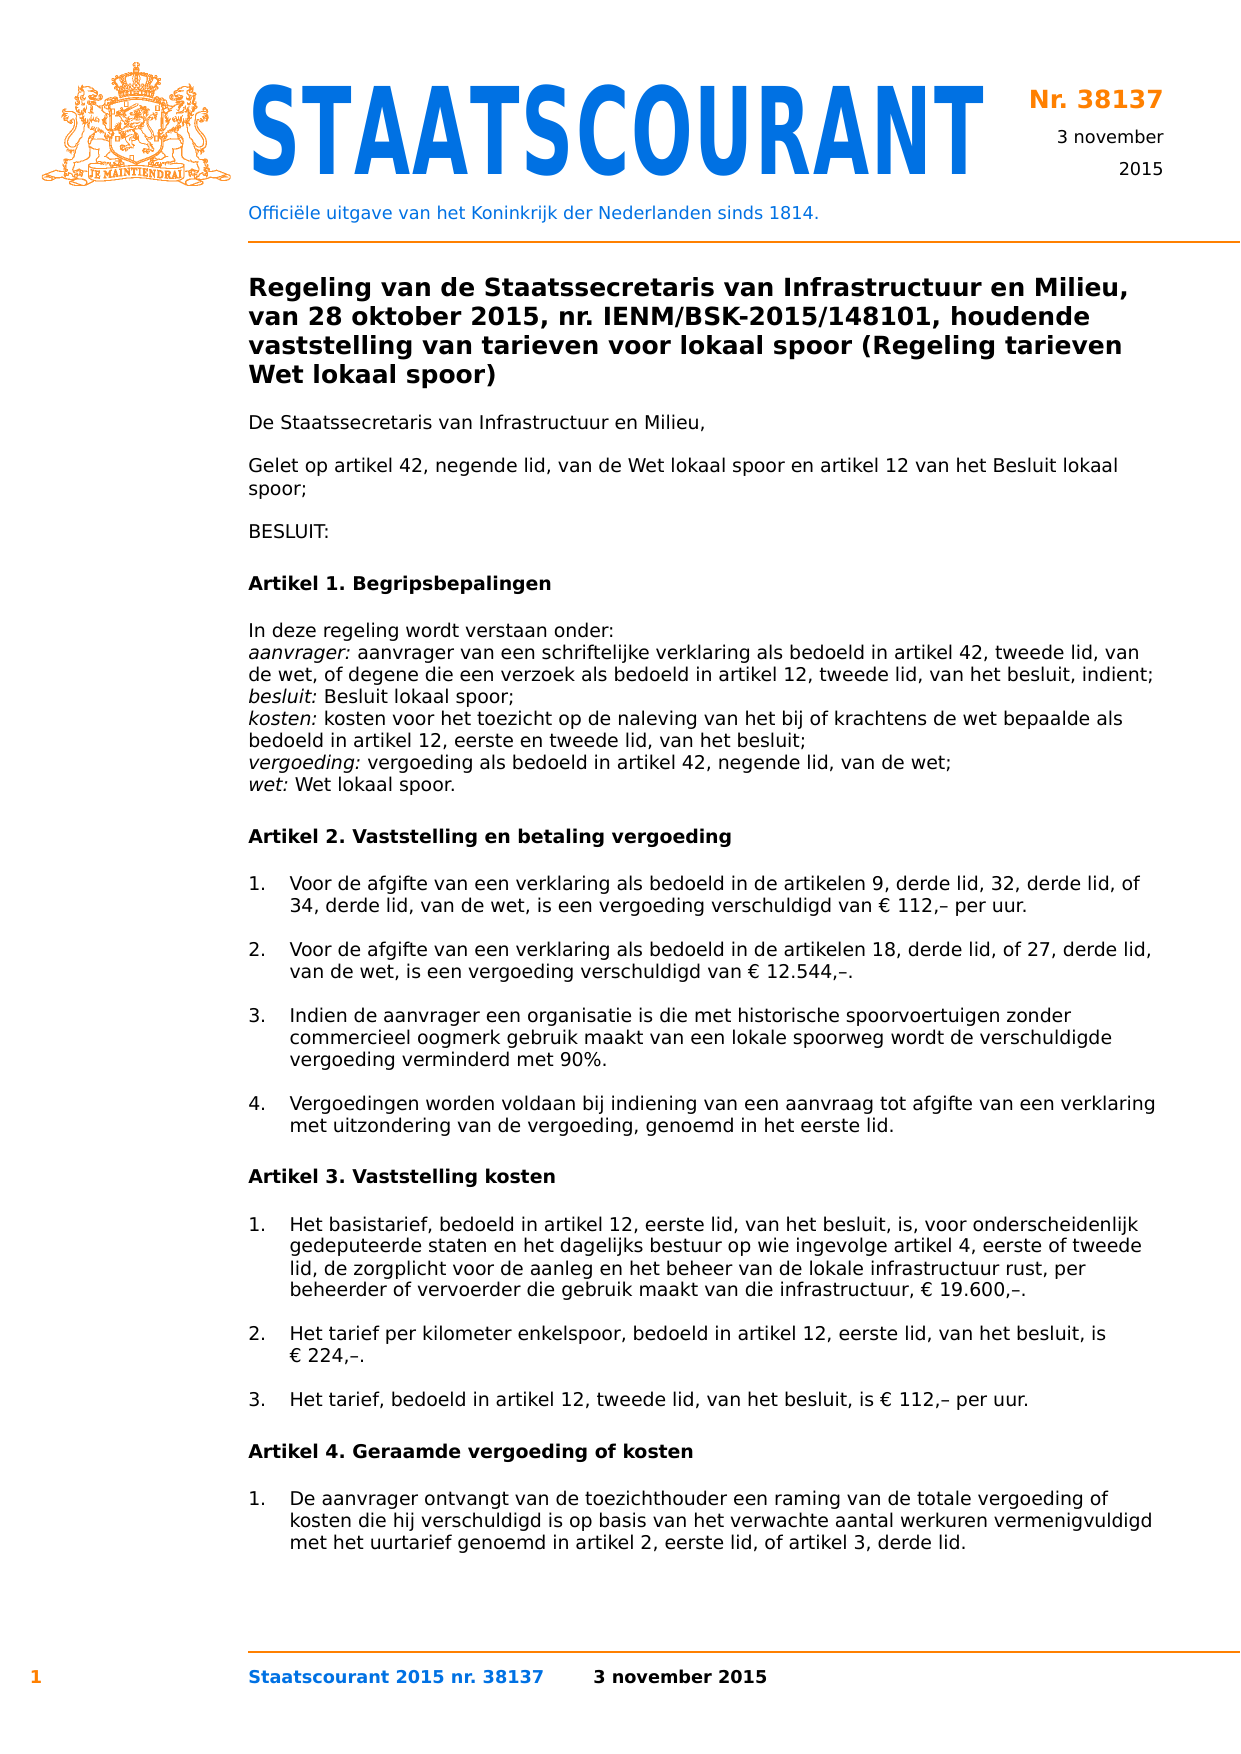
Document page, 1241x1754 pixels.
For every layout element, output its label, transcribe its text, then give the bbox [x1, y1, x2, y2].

table_cell 2015 [998, 153, 1240, 203]
text wet: Wet lokaal spoor. [248, 774, 1163, 796]
text BESLUIT: [248, 521, 1163, 543]
text 4. Vergoedingen worden voldaan bij indiening van een aanvraag tot afgifte van een verklaring met uitzondering van de vergoeding, genoemd in het eerste lid. [248, 1092, 1163, 1136]
table_header STAATSCOURANT [248, 62, 998, 203]
text 1. Het basistarief, bedoeld in artikel 12, eerste lid, van het besluit, is, voor onderscheidenlijk gedeputeerde staten en het dagelijks bestuur op wie ingevolge artikel 4, eerste of tweede lid, de zorgplicht voor de aanleg en het beheer van de lokale infrastructuur rust, per beheerder of vervoerder die gebruik maakt van die infrastructuur, € 19.600,–. [248, 1213, 1163, 1301]
table_header Nr. 38137 [998, 62, 1240, 121]
subtitle Artikel 3. Vaststelling kosten [248, 1166, 1163, 1188]
text kosten: kosten voor het toezicht op de naleving van het bij of krachtens de wet bepaalde als bedoeld in artikel 12, eerste en tweede lid, van het besluit; [248, 708, 1163, 752]
text 2. Voor de afgifte van een verklaring als bedoeld in de artikelen 18, derde lid, of 27, derde lid, van de wet, is een vergoeding verschuldigd van € 12.544,–. [248, 939, 1163, 983]
subtitle Artikel 1. Begripsbepalingen [248, 573, 1163, 595]
text besluit: Besluit lokaal spoor; [248, 686, 1163, 708]
text De Staatssecretaris van Infrastructuur en Milieu, [248, 412, 1163, 433]
text 1. Voor de afgifte van een verklaring als bedoeld in de artikelen 9, derde lid, 32, derde lid, of 34, derde lid, van de wet, is een vergoeding verschuldigd van € 112,– per uur. [248, 873, 1163, 917]
table_cell 3 november [998, 121, 1240, 153]
text 3. Het tarief, bedoeld in artikel 12, tweede lid, van het besluit, is € 112,– per uur. [248, 1389, 1163, 1411]
table_header [25, 62, 248, 241]
picture [41, 62, 231, 186]
table_cell Officiële uitgave van het Koninkrijk der Nederlanden sinds 1814. [248, 203, 1240, 241]
subtitle Artikel 4. Geraamde vergoeding of kosten [248, 1441, 1163, 1463]
text 2. Het tarief per kilometer enkelspoor, bedoeld in artikel 12, eerste lid, van het besluit, is € 224,–. [248, 1323, 1163, 1367]
text 1. De aanvrager ontvangt van de toezichthouder een raming van de totale vergoeding of kosten die hij verschuldigd is op basis van het verwachte aantal werkuren vermenigvuldigd met het uurtarief genoemd in artikel 2, eerste lid, of artikel 3, derde lid. [248, 1488, 1163, 1554]
subtitle Artikel 2. Vaststelling en betaling vergoeding [248, 826, 1163, 848]
text In deze regeling wordt verstaan onder: [248, 620, 1163, 642]
text aanvrager: aanvrager van een schriftelijke verklaring als bedoeld in artikel 42, tweede lid, van de wet, of degene die een verzoek als bedoeld in artikel 12, tweede lid, van het besluit, indient; [248, 642, 1163, 686]
text 3. Indien de aanvrager een organisatie is die met historische spoorvoertuigen zonder commercieel oogmerk gebruik maakt van een lokale spoorweg wordt de verschuldigde vergoeding verminderd met 90%. [248, 1005, 1163, 1071]
text Gelet op artikel 42, negende lid, van de Wet lokaal spoor en artikel 12 van het Besluit lokaal spoor; [248, 455, 1163, 499]
subtitle Regeling van de Staatssecretaris van Infrastructuur en Milieu, van 28 oktober 2015, nr. IENM/BSK-2015/148101, houdende vaststelling van tarieven voor lokaal spoor (Regeling tarieven Wet lokaal spoor) [248, 273, 1163, 390]
text vergoeding: vergoeding als bedoeld in artikel 42, negende lid, van de wet; [248, 752, 1163, 774]
